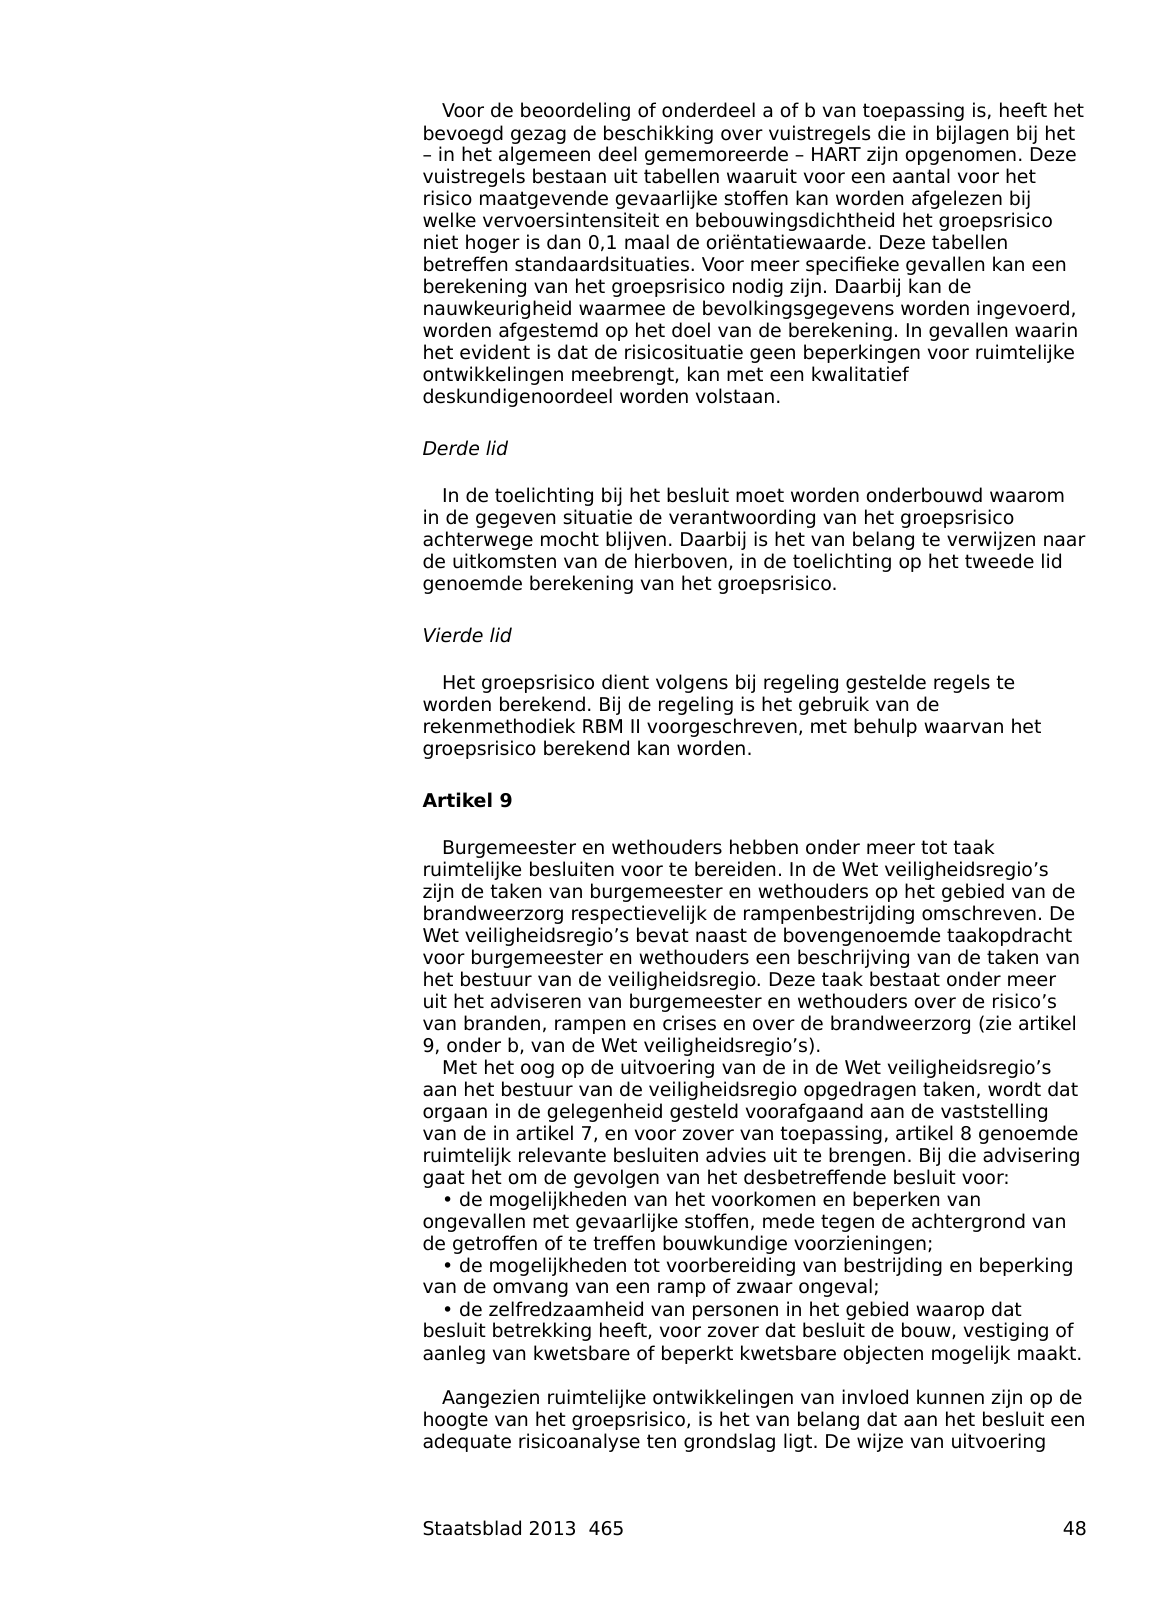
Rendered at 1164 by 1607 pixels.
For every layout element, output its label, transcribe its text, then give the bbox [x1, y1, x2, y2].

text Aangezien ruimtelijke ontwikkelingen van invloed kunnen zijn op de hoogte van het groepsrisico, is het van belang dat aan het besluit een adequate risicoanalyse ten grondslag ligt. De wijze van uitvoering [422, 1387, 1087, 1452]
subtitle Derde lid [422, 438, 1087, 460]
text • de zelfredzaamheid van personen in het gebied waarop dat besluit betrekking heeft, voor zover dat besluit de bouw, vestiging of aanleg van kwetsbare of beperkt kwetsbare objecten mogelijk maakt. [422, 1298, 1087, 1364]
text Burgemeester en wethouders hebben onder meer tot taak ruimtelijke besluiten voor te bereiden. In de Wet veiligheidsregio’s zijn de taken van burgemeester en wethouders op het gebied van de brandweerzorg respectievelijk de rampenbestrijding omschreven. De Wet veiligheidsregio’s bevat naast de bovengenoemde taakopdracht voor burgemeester en wethouders een beschrijving van de taken van het bestuur van de veiligheidsregio. Deze taak bestaat onder meer uit het adviseren van burgemeester en wethouders over de risico’s van branden, rampen en crises en over de brandweerzorg (zie artikel 9, onder b, van de Wet veiligheidsregio’s). [422, 837, 1087, 1057]
text Het groepsrisico dient volgens bij regeling gestelde regels te worden berekend. Bij de regeling is het gebruik van de rekenmethodiek RBM II voorgeschreven, met behulp waarvan het groepsrisico berekend kan worden. [422, 672, 1087, 760]
text • de mogelijkheden tot voorbereiding van bestrijding en beperking van de omvang van een ramp of zwaar ongeval; [422, 1254, 1087, 1298]
text Voor de beoordeling of onderdeel a of b van toepassing is, heeft het bevoegd gezag de beschikking over vuistregels die in bijlagen bij het – in het algemeen deel gememoreerde – HART zijn opgenomen. Deze vuistregels bestaan uit tabellen waaruit voor een aantal voor het risico maatgevende gevaarlijke stoffen kan worden afgelezen bij welke vervoersintensiteit en bebouwingsdichtheid het groepsrisico niet hoger is dan 0,1 maal de oriëntatiewaarde. Deze tabellen betreffen standaardsituaties. Voor meer specifieke gevallen kan een berekening van het groepsrisico nodig zijn. Daarbij kan de nauwkeurigheid waarmee de bevolkingsgegevens worden ingevoerd, worden afgestemd op het doel van de berekening. In gevallen waarin het evident is dat de risicosituatie geen beperkingen voor ruimtelijke ontwikkelingen meebrengt, kan met een kwalitatief deskundigenoordeel worden volstaan. [422, 100, 1087, 408]
subtitle Vierde lid [422, 625, 1087, 647]
text In de toelichting bij het besluit moet worden onderbouwd waarom in de gegeven situatie de verantwoording van het groepsrisico achterwege mocht blijven. Daarbij is het van belang te verwijzen naar de uitkomsten van de hierboven, in de toelichting op het tweede lid genoemde berekening van het groepsrisico. [422, 485, 1087, 595]
text Met het oog op de uitvoering van de in de Wet veiligheidsregio’s aan het bestuur van de veiligheidsregio opgedragen taken, wordt dat orgaan in de gelegenheid gesteld voorafgaand aan de vaststelling van de in artikel 7, en voor zover van toepassing, artikel 8 genoemde ruimtelijk relevante besluiten advies uit te brengen. Bij die advisering gaat het om de gevolgen van het desbetreffende besluit voor: [422, 1057, 1087, 1188]
text • de mogelijkheden van het voorkomen en beperken van ongevallen met gevaarlijke stoffen, mede tegen de achtergrond van de getroffen of te treffen bouwkundige voorzieningen; [422, 1188, 1087, 1254]
subtitle Artikel 9 [422, 790, 1087, 812]
